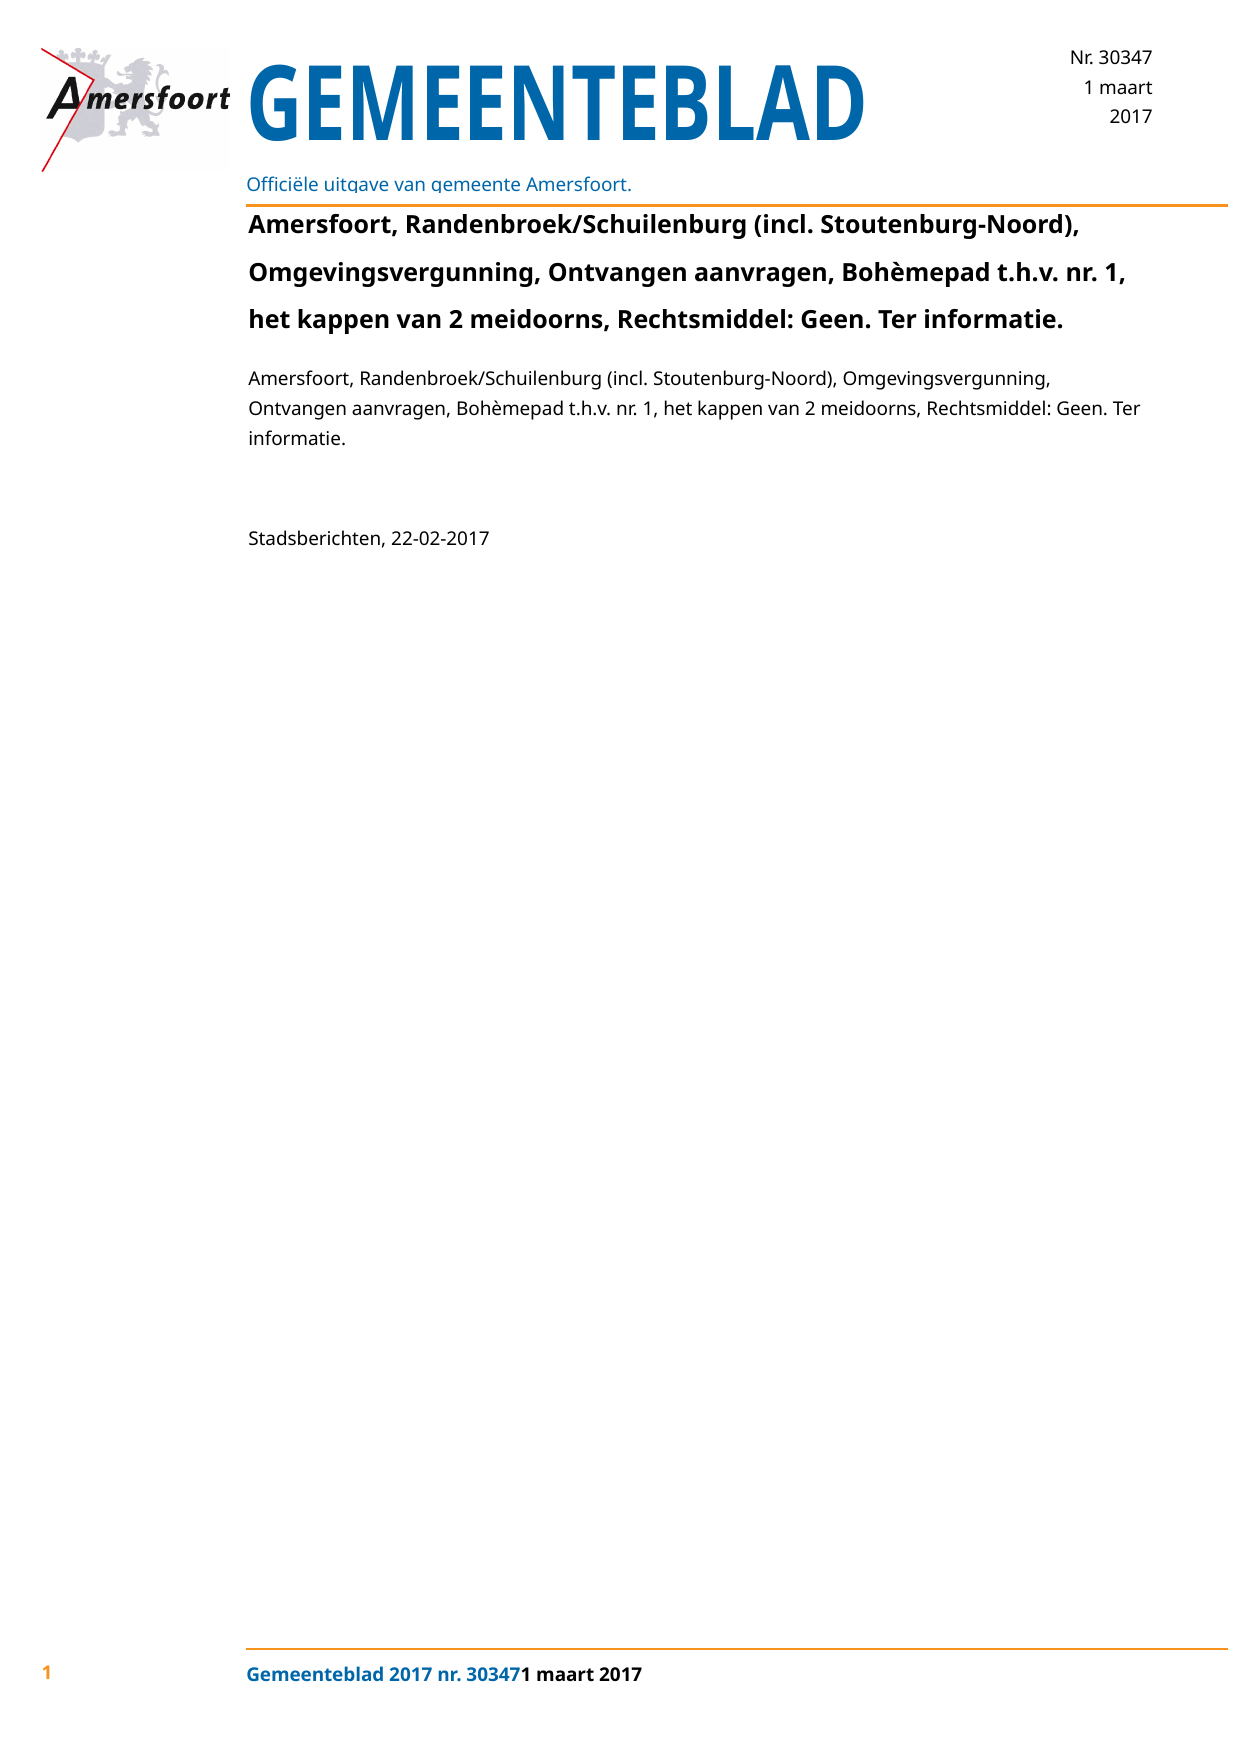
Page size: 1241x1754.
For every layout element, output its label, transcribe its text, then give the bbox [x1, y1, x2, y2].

text Amersfoort, Randenbroek/Schuilenburg (incl. Stoutenburg-Noord), Omgevingsvergunning, Ontvangen aanvragen, Bohèmepad t.h.v. nr. 1, het kappen van 2 meidoorns, Rechtsmiddel: Geen. Ter informatie. [248, 366, 1152, 450]
text Stadsberichten, 22-02-2017 [248, 526, 1152, 551]
picture [41, 47, 231, 172]
text Amersfoort, Randenbroek/Schuilenburg (incl. Stoutenburg-Noord), Omgevingsvergunning, Ontvangen aanvragen, Bohèmepad t.h.v. nr. 1, het kappen van 2 meidoorns, Rechtsmiddel: Geen. Ter informatie. [248, 207, 1152, 336]
